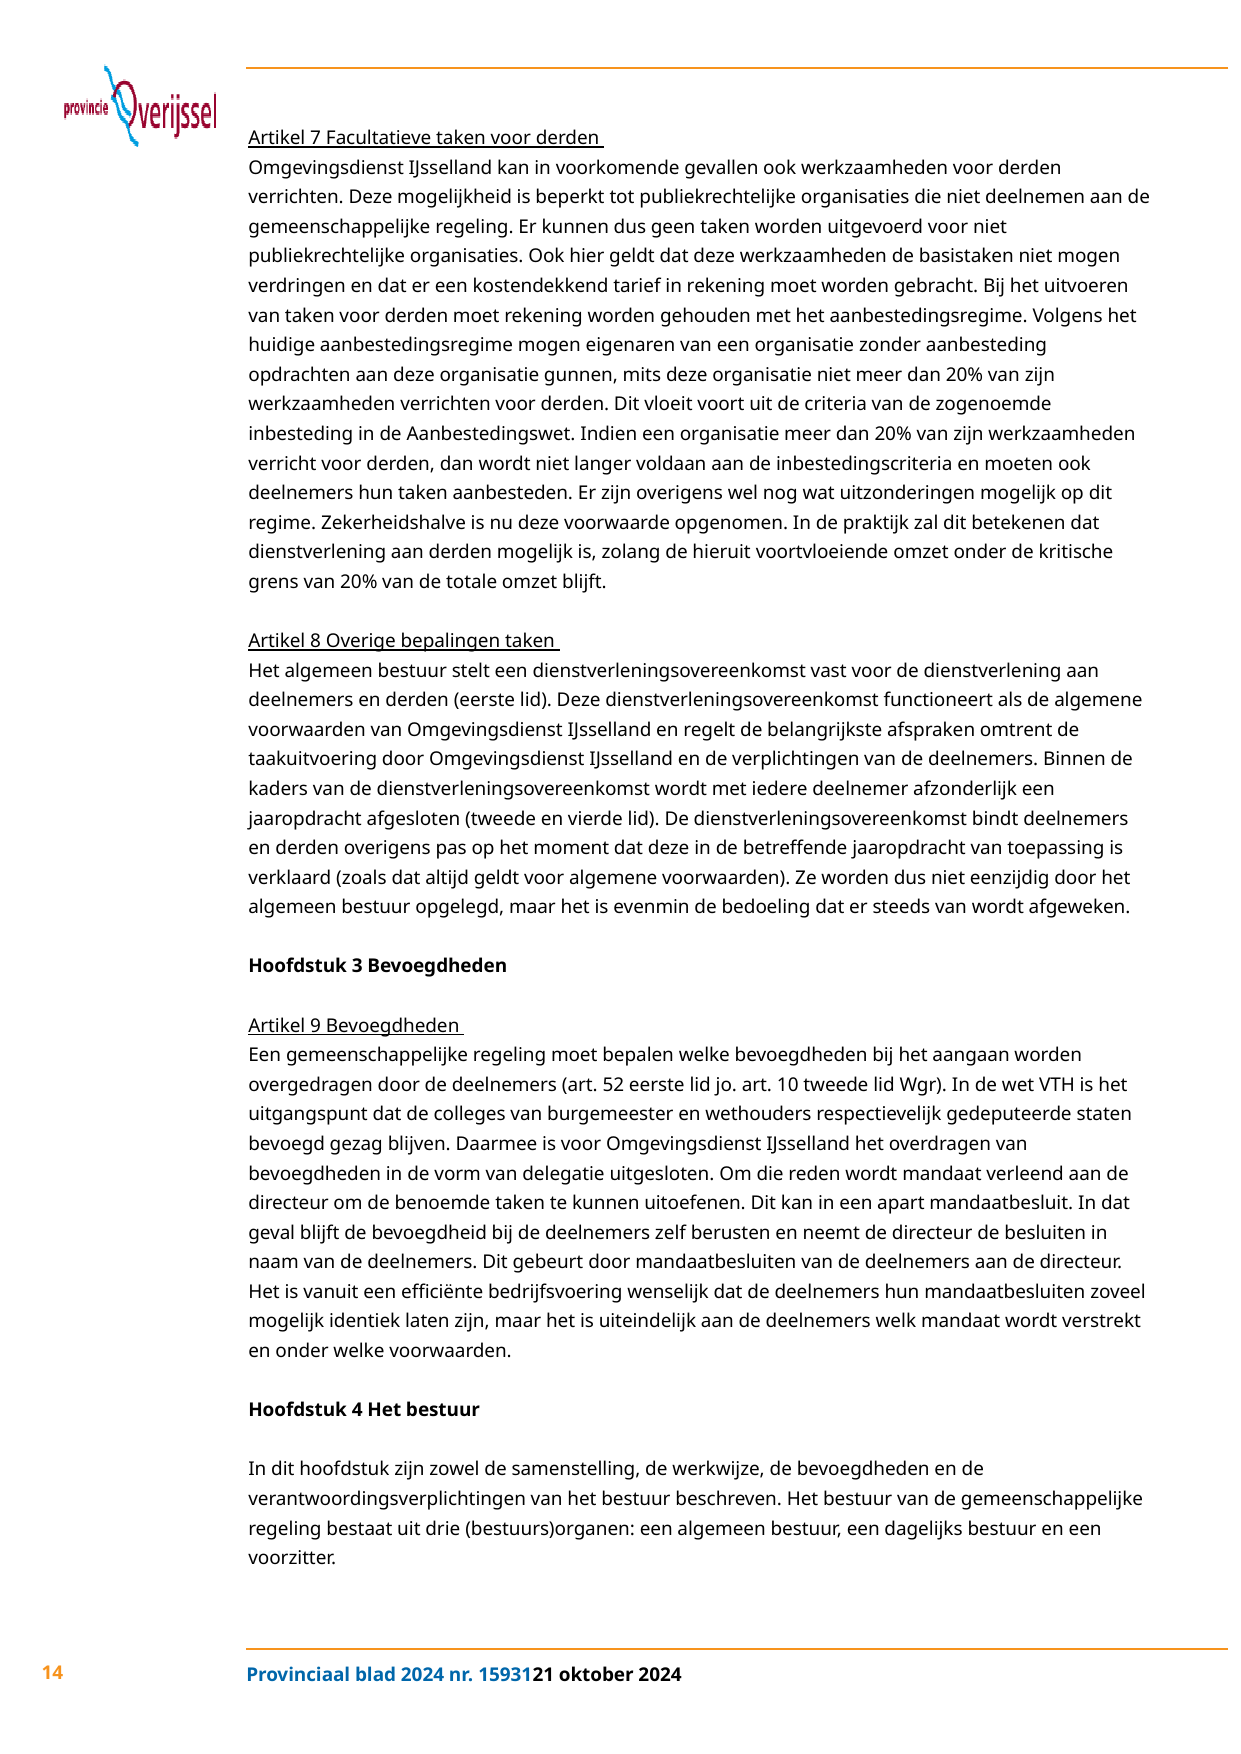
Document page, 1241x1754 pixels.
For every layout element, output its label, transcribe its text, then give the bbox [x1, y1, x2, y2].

text Hoofdstuk 3 Bevoegdheden [248, 953, 1152, 978]
text Artikel 7 Facultatieve taken voor derden [248, 124, 1152, 150]
picture [41, 47, 231, 172]
text Een gemeenschappelijke regeling moet bepalen welke bevoegdheden bij het aangaan worden overgedragen door de deelnemers (art. 52 eerste lid jo. art. 10 tweede lid Wgr). In de wet VTH is het uitgangspunt dat de colleges van burgemeester en wethouders respectievelijk gedeputeerde staten bevoegd gezag blijven. Daarmee is voor Omgevingsdienst IJsselland het overdragen van bevoegdheden in de vorm van delegatie uitgesloten. Om die reden wordt mandaat verleend aan de directeur om de benoemde taken te kunnen uitoefenen. Dit kan in een apart mandaatbesluit. In dat geval blijft de bevoegdheid bij de deelnemers zelf berusten en neemt de directeur de besluiten in naam van de deelnemers. Dit gebeurt door mandaatbesluiten van de deelnemers aan de directeur. Het is vanuit een efficiënte bedrijfsvoering wenselijk dat de deelnemers hun mandaatbesluiten zoveel mogelijk identiek laten zijn, maar het is uiteindelijk aan de deelnemers welk mandaat wordt verstrekt en onder welke voorwaarden. [248, 1041, 1152, 1363]
text Omgevingsdienst IJsselland kan in voorkomende gevallen ook werkzaamheden voor derden verrichten. Deze mogelijkheid is beperkt tot publiekrechtelijke organisaties die niet deelnemen aan de gemeenschappelijke regeling. Er kunnen dus geen taken worden uitgevoerd voor niet publiekrechtelijke organisaties. Ook hier geldt dat deze werkzaamheden de basistaken niet mogen verdringen en dat er een kostendekkend tarief in rekening moet worden gebracht. Bij het uitvoeren van taken voor derden moet rekening worden gehouden met het aanbestedingsregime. Volgens het huidige aanbestedingsregime mogen eigenaren van een organisatie zonder aanbesteding opdrachten aan deze organisatie gunnen, mits deze organisatie niet meer dan 20% van zijn werkzaamheden verrichten voor derden. Dit vloeit voort uit de criteria van de zogenoemde inbesteding in de Aanbestedingswet. Indien een organisatie meer dan 20% van zijn werkzaamheden verricht voor derden, dan wordt niet langer voldaan aan de inbestedingscriteria en moeten ook deelnemers hun taken aanbesteden. Er zijn overigens wel nog wat uitzonderingen mogelijk op dit regime. Zekerheidshalve is nu deze voorwaarde opgenomen. In de praktijk zal dit betekenen dat dienstverlening aan derden mogelijk is, zolang de hieruit voortvloeiende omzet onder de kritische grens van 20% van de totale omzet blijft. [248, 154, 1152, 594]
text Het algemeen bestuur stelt een dienstverleningsovereenkomst vast voor de dienstverlening aan deelnemers en derden (eerste lid). Deze dienstverleningsovereenkomst functioneert als de algemene voorwaarden van Omgevingsdienst IJsselland en regelt de belangrijkste afspraken omtrent de taakuitvoering door Omgevingsdienst IJsselland en de verplichtingen van de deelnemers. Binnen de kaders van de dienstverleningsovereenkomst wordt met iedere deelnemer afzonderlijk een jaaropdracht afgesloten (tweede en vierde lid). De dienstverleningsovereenkomst bindt deelnemers en derden overigens pas op het moment dat deze in de betreffende jaaropdracht van toepassing is verklaard (zoals dat altijd geldt voor algemene voorwaarden). Ze worden dus niet eenzijdig door het algemeen bestuur opgelegd, maar het is evenmin de bedoeling dat er steeds van wordt afgeweken. [248, 657, 1152, 919]
text Hoofdstuk 4 Het bestuur [248, 1396, 1152, 1422]
text In dit hoofdstuk zijn zowel de samenstelling, de werkwijze, de bevoegdheden en de verantwoordingsverplichtingen van het bestuur beschreven. Het bestuur van de gemeenschappelijke regeling bestaat uit drie (bestuurs)organen: een algemeen bestuur, een dagelijks bestuur en een voorzitter. [248, 1456, 1152, 1570]
text Artikel 8 Overige bepalingen taken [248, 627, 1152, 653]
text Artikel 9 Bevoegdheden [248, 1012, 1152, 1038]
